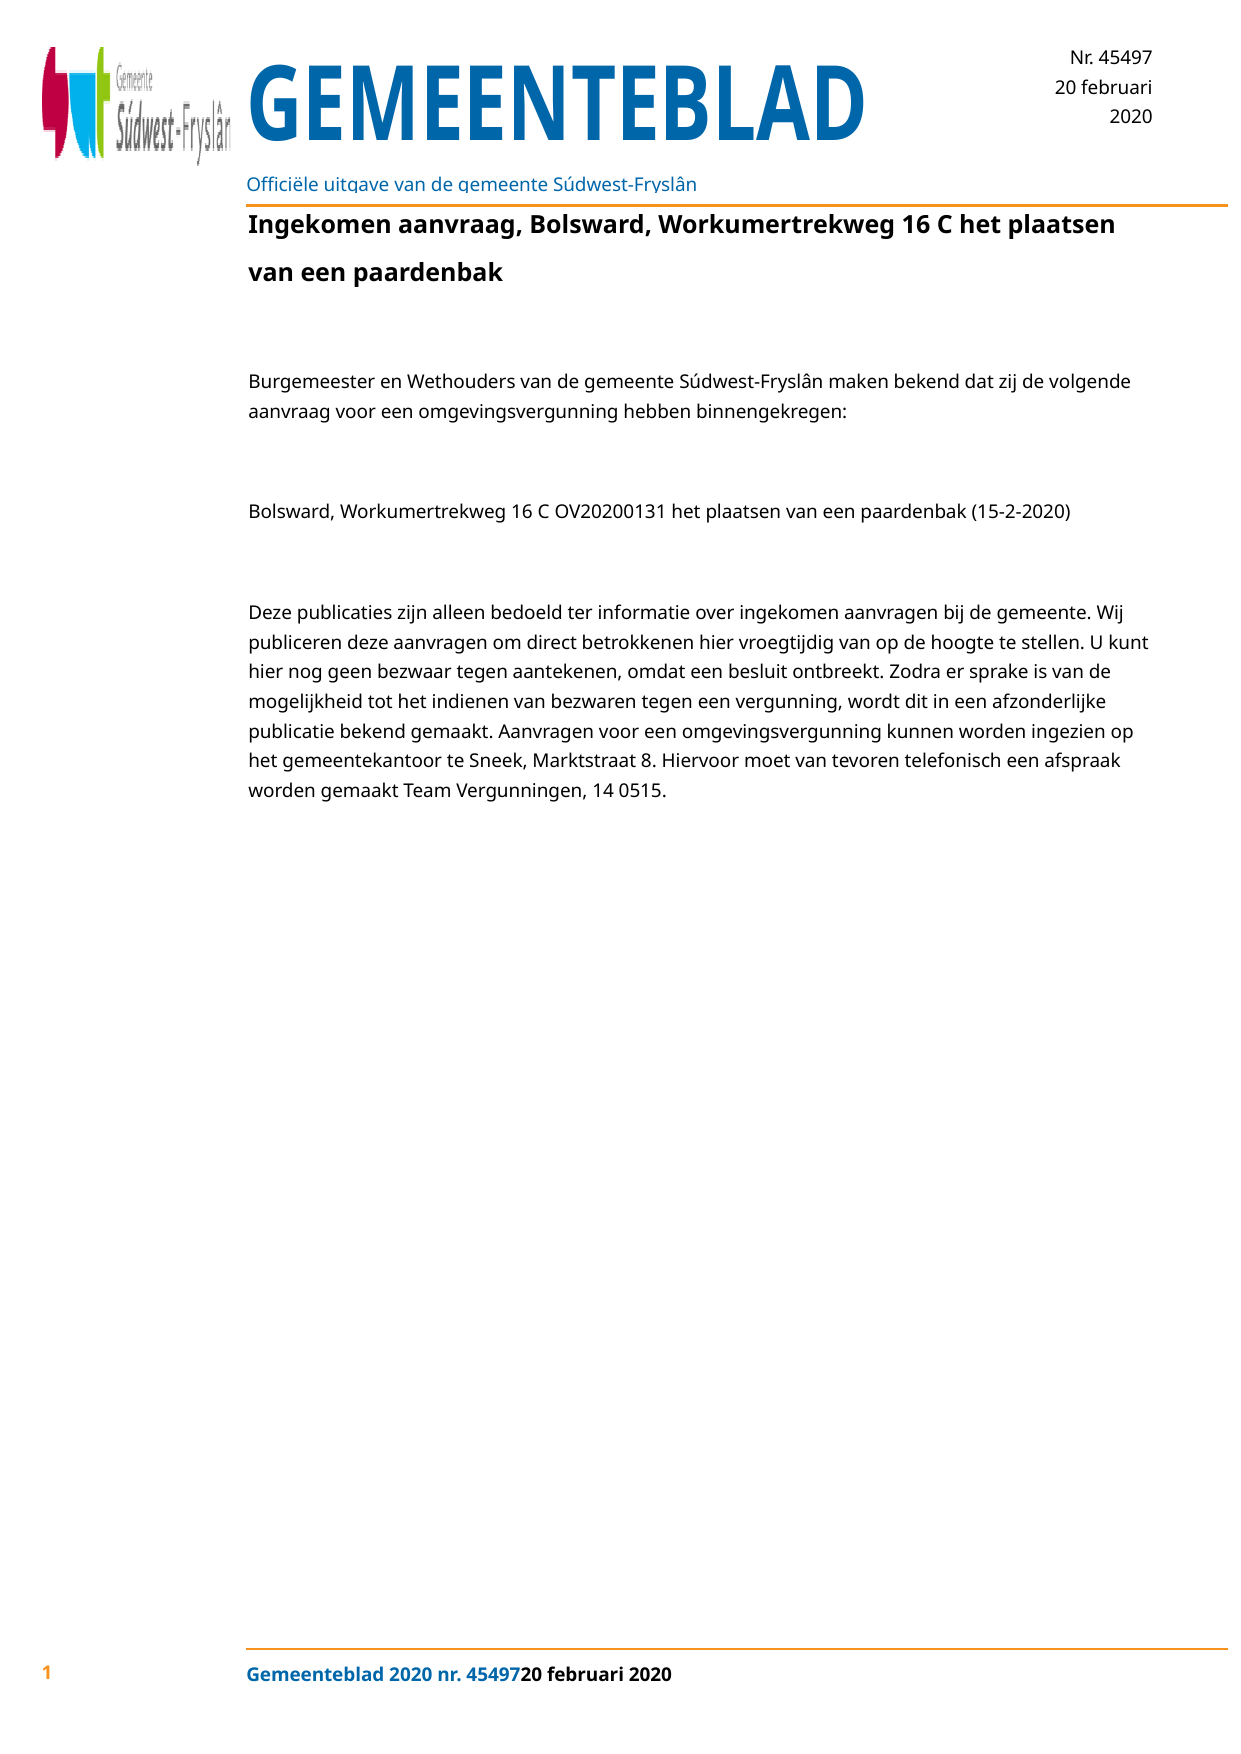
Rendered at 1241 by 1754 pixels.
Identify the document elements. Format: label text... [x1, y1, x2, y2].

text Burgemeester en Wethouders van de gemeente Súdwest-Fryslân maken bekend dat zij de volgende aanvraag voor een omgevingsvergunning hebben binnengekregen: [248, 368, 1152, 424]
text Deze publicaties zijn alleen bedoeld ter informatie over ingekomen aanvragen bij de gemeente. Wij publiceren deze aanvragen om direct betrokkenen hier vroegtijdig van op de hoogte te stellen. U kunt hier nog geen bezwaar tegen aantekenen, omdat een besluit ontbreekt. Zodra er sprake is van de mogelijkheid tot het indienen van bezwaren tegen een vergunning, wordt dit in een afzonderlijke publicatie bekend gemaakt. Aanvragen voor een omgevingsvergunning kunnen worden ingezien op het gemeentekantoor te Sneek, Marktstraat 8. Hiervoor moet van tevoren telefonisch een afspraak worden gemaakt Team Vergunningen, 14 0515. [248, 599, 1152, 803]
text Bolsward, Workumertrekweg 16 C OV20200131 het plaatsen van een paardenbak (15-2-2020) [248, 499, 1152, 524]
text Ingekomen aanvraag, Bolsward, Workumertrekweg 16 C het plaatsen van een paardenbak [248, 207, 1152, 288]
picture [41, 47, 231, 172]
